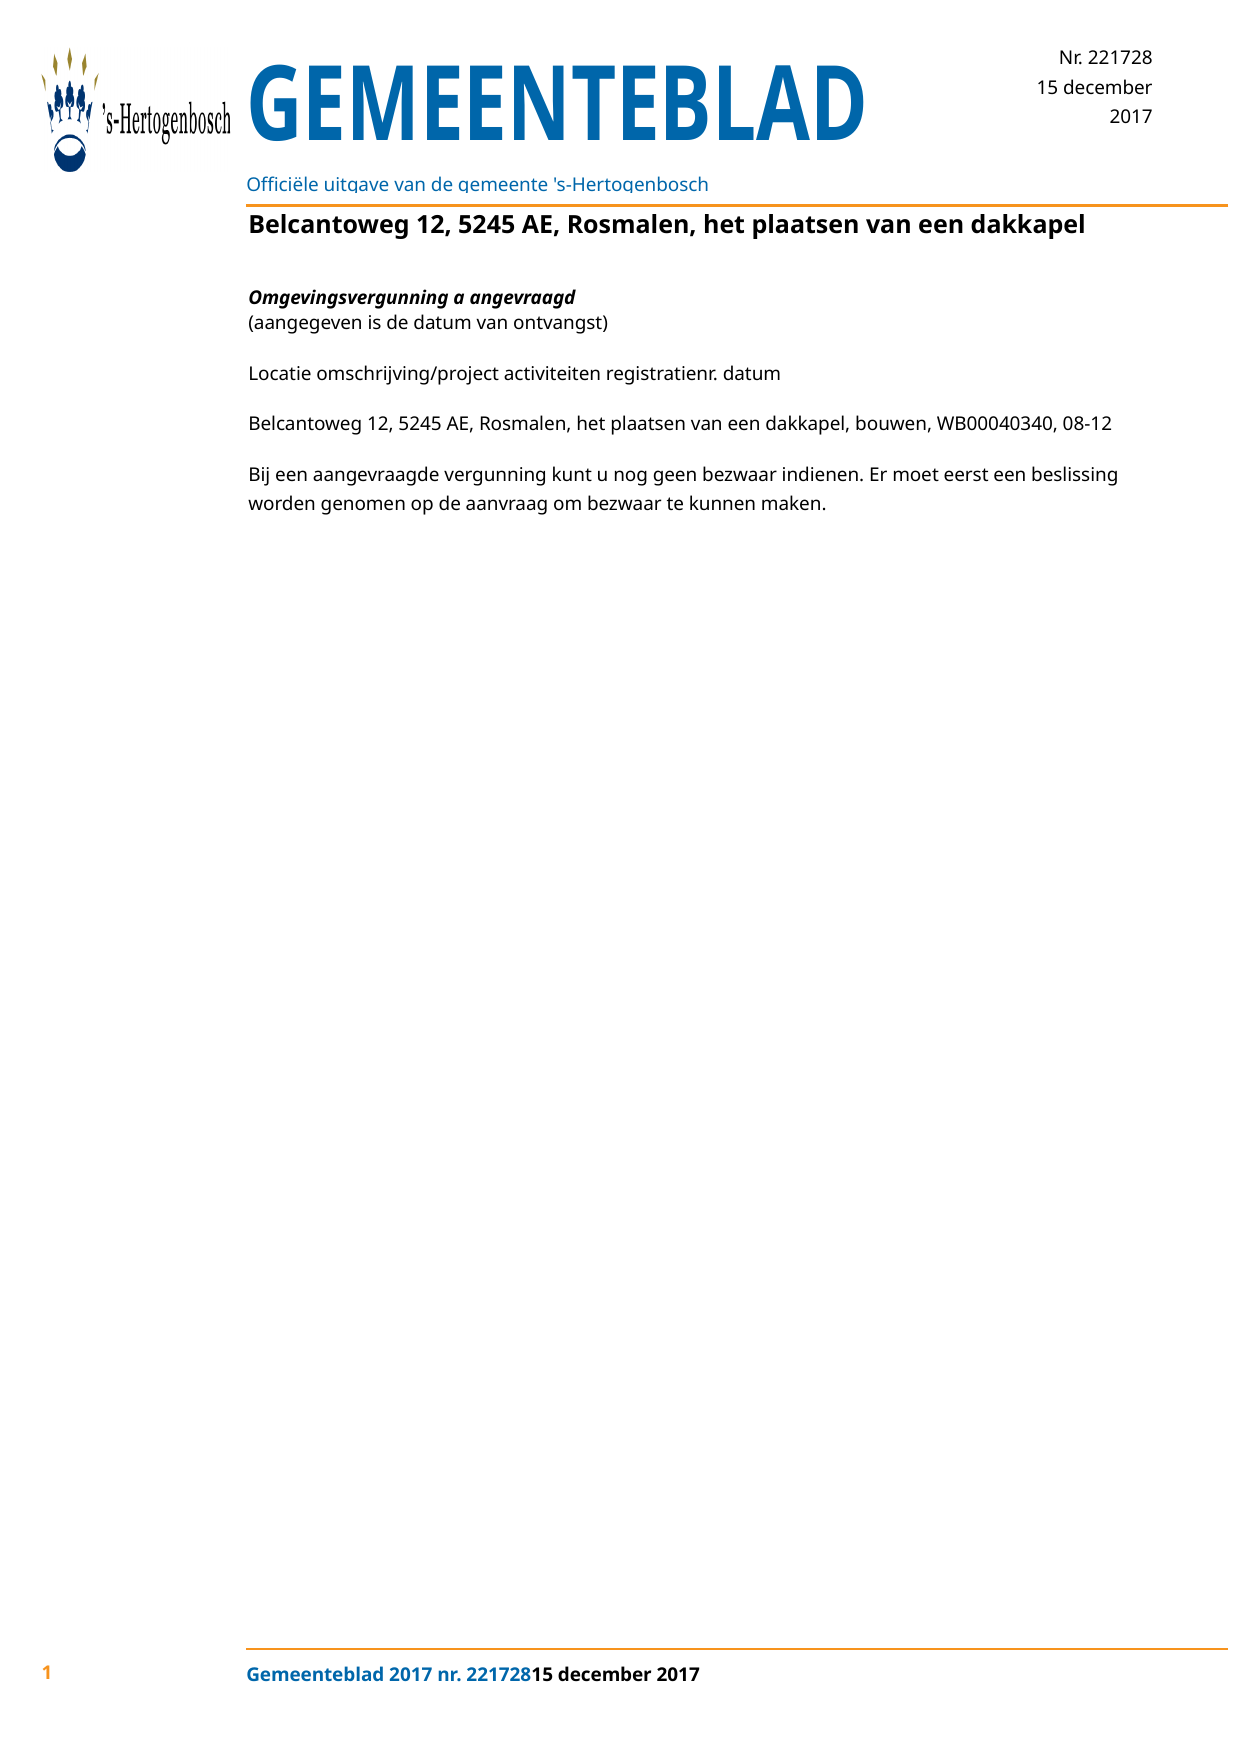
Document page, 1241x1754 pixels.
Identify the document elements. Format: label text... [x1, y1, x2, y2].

text Omgevingsvergunning a angevraagd [248, 284, 1152, 309]
text Bij een aangevraagde vergunning kunt u nog geen bezwaar indienen. Er moet eerst een beslissing worden genomen op de aanvraag om bezwaar te kunnen maken. [248, 461, 1152, 516]
picture [41, 47, 231, 172]
text Belcantoweg 12, 5245 AE, Rosmalen, het plaatsen van een dakkapel [248, 207, 1152, 241]
text Locatie omschrijving/project activiteiten registratienr. datum [248, 360, 1152, 386]
text Belcantoweg 12, 5245 AE, Rosmalen, het plaatsen van een dakkapel, bouwen, WB00040340, 08-12 [248, 410, 1152, 436]
text (aangegeven is de datum van ontvangst) [248, 309, 1152, 335]
